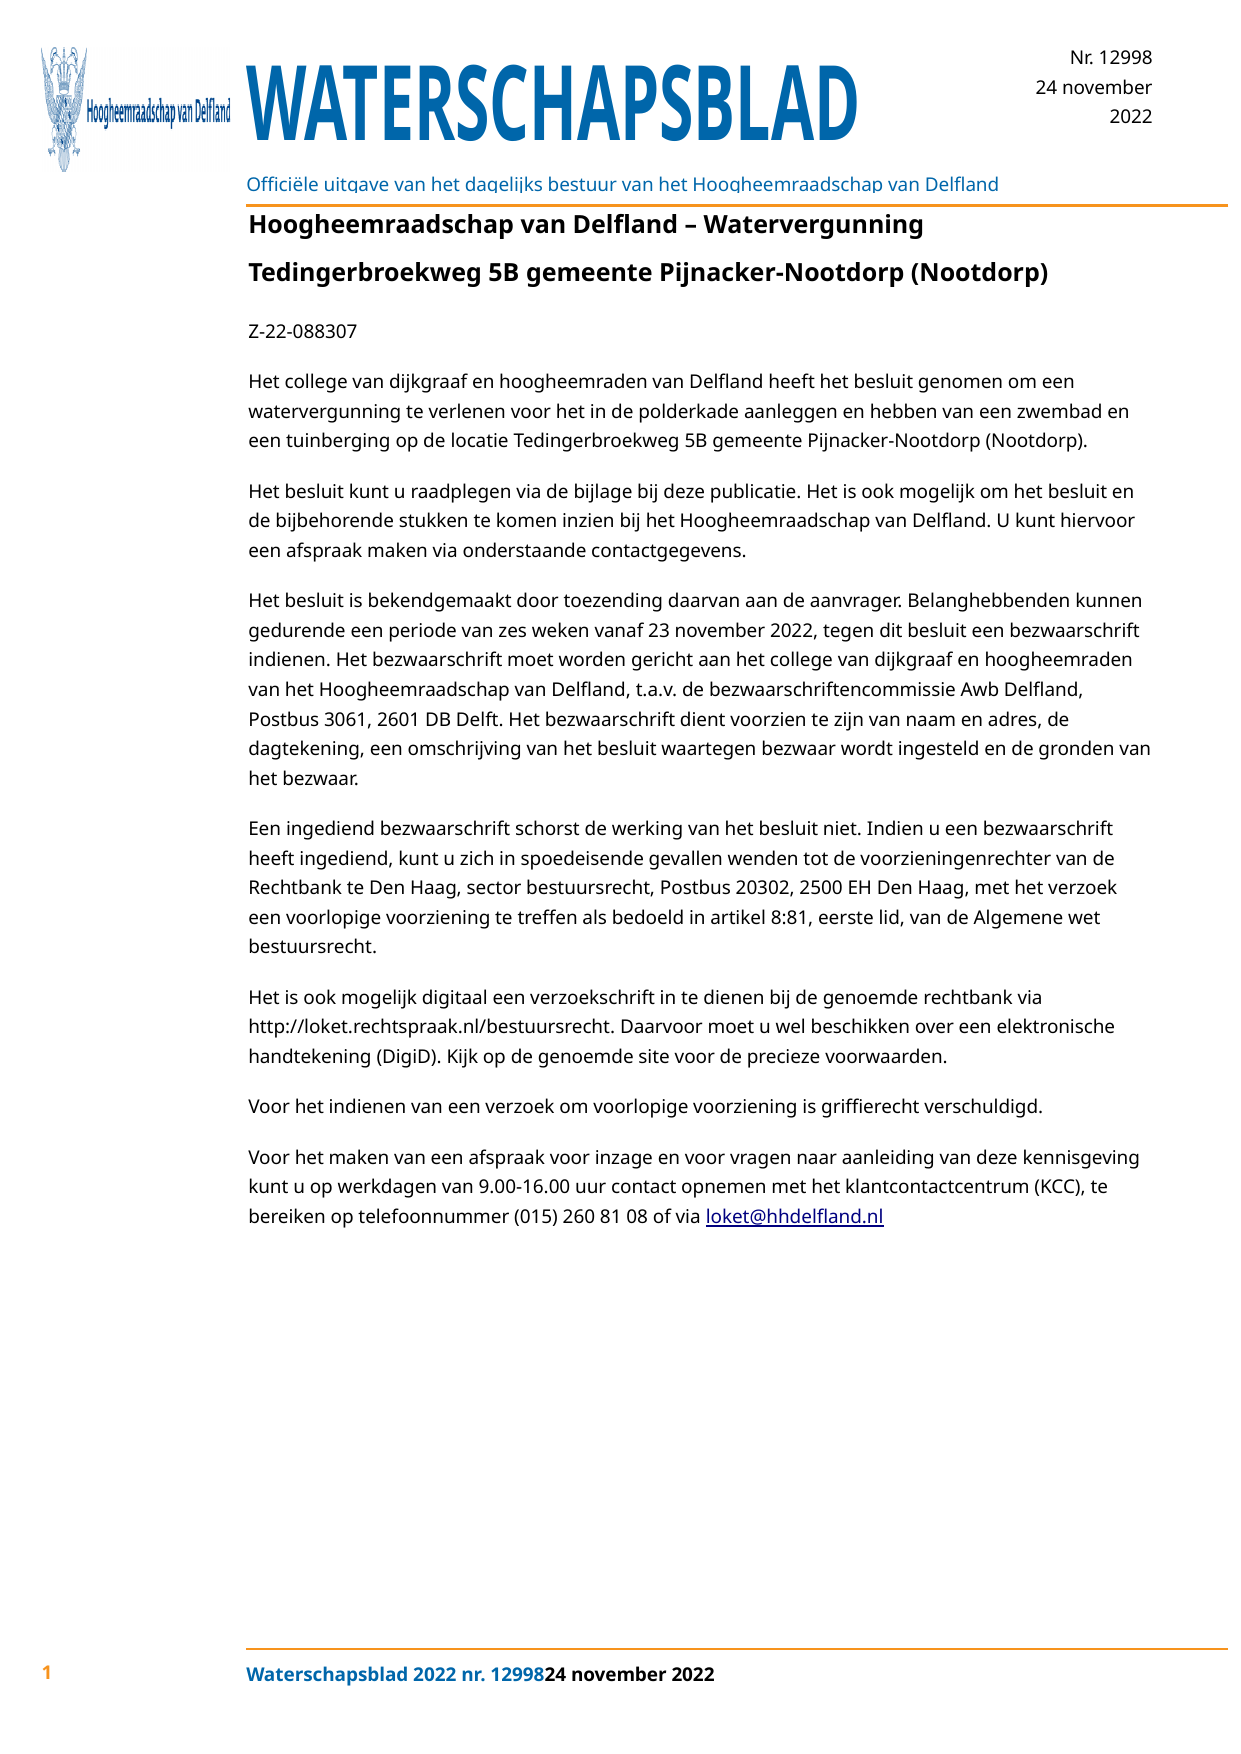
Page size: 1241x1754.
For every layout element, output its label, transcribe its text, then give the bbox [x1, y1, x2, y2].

text Voor het indienen van een verzoek om voorlopige voorziening is griffierecht verschuldigd. [248, 1094, 1152, 1119]
picture [41, 47, 231, 172]
text Het college van dijkgraaf en hoogheemraden van Delfland heeft het besluit genomen om een watervergunning te verlenen voor het in de polderkade aanleggen en hebben van een zwembad en een tuinberging op de locatie Tedingerbroekweg 5B gemeente Pijnacker-Nootdorp (Nootdorp). [248, 368, 1152, 453]
text Z-22-088307 [248, 318, 1152, 344]
text Het is ook mogelijk digitaal een verzoekschrift in te dienen bij de genoemde rechtbank via http://loket.rechtspraak.nl/bestuursrecht. Daarvoor moet u wel beschikken over een elektronische handtekening (DigiD). Kijk op de genoemde site voor de precieze voorwaarden. [248, 984, 1152, 1069]
text Het besluit kunt u raadplegen via de bijlage bij deze publicatie. Het is ook mogelijk om het besluit en de bijbehorende stukken te komen inzien bij het Hoogheemraadschap van Delfland. U kunt hiervoor een afspraak maken via onderstaande contactgegevens. [248, 478, 1152, 563]
text Voor het maken van een afspraak voor inzage en voor vragen naar aanleiding van deze kennisgeving kunt u op werkdagen van 9.00-16.00 uur contact opnemen met het klantcontactcentrum (KCC), te bereiken op telefoonnummer (015) 260 81 08 of via loket@hhdelfland.nl [248, 1144, 1152, 1229]
text Hoogheemraadschap van Delfland – Watervergunning Tedingerbroekweg 5B gemeente Pijnacker-Nootdorp (Nootdorp) [248, 207, 1152, 288]
text Het besluit is bekendgemaakt door toezending daarvan aan de aanvrager. Belanghebbenden kunnen gedurende een periode van zes weken vanaf 23 november 2022, tegen dit besluit een bezwaarschrift indienen. Het bezwaarschrift moet worden gericht aan het college van dijkgraaf en hoogheemraden van het Hoogheemraadschap van Delfland, t.a.v. de bezwaarschriftencommissie Awb Delfland, Postbus 3061, 2601 DB Delft. Het bezwaarschrift dient voorzien te zijn van naam en adres, de dagtekening, een omschrijving van het besluit waartegen bezwaar wordt ingesteld en de gronden van het bezwaar. [248, 587, 1152, 791]
text Een ingediend bezwaarschrift schorst de werking van het besluit niet. Indien u een bezwaarschrift heeft ingediend, kunt u zich in spoedeisende gevallen wenden tot de voorzieningenrechter van de Rechtbank te Den Haag, sector bestuursrecht, Postbus 20302, 2500 EH Den Haag, met het verzoek een voorlopige voorziening te treffen als bedoeld in artikel 8:81, eerste lid, van de Algemene wet bestuursrecht. [248, 815, 1152, 959]
